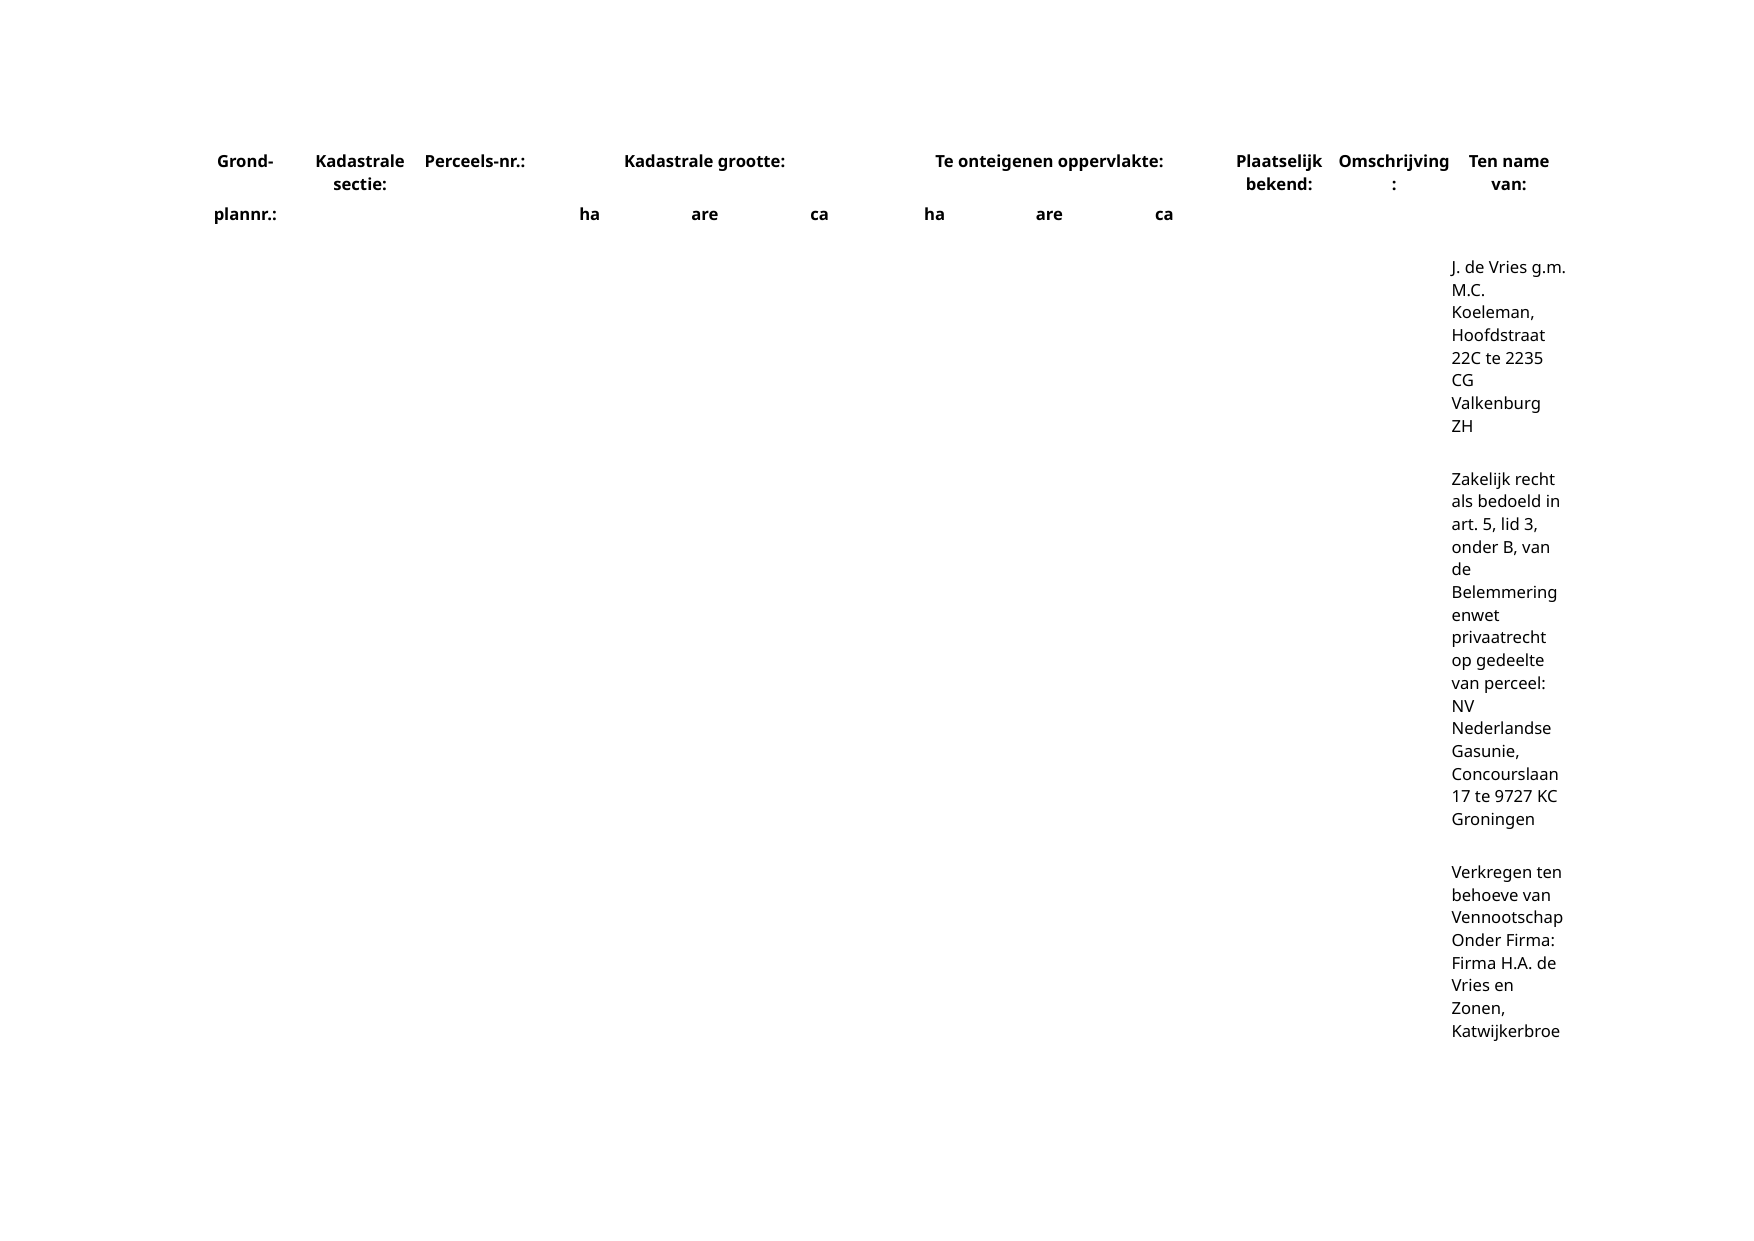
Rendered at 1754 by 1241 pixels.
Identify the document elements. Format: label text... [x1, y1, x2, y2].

table_header Te onteigenen oppervlakte: [877, 150, 1222, 203]
table_cell [188, 255, 302, 1042]
table_header Kadastrale grootte: [532, 150, 877, 203]
table_cell [877, 255, 992, 1042]
table_cell ca [762, 203, 877, 255]
table_cell [532, 255, 647, 1042]
table_cell ha [877, 203, 992, 255]
table_cell [417, 255, 532, 1042]
table_cell [992, 255, 1107, 1042]
table_cell ca [1107, 203, 1222, 255]
table_cell are [992, 203, 1107, 255]
table_header Ten name van: [1451, 150, 1566, 255]
table_cell [762, 255, 877, 1042]
table_cell [647, 255, 762, 1042]
table_cell [303, 255, 417, 1042]
table_cell [1222, 255, 1336, 1042]
table_header Kadastrale sectie: [303, 150, 417, 255]
table_cell J. de Vries g.m. M.C. Koeleman, Hoofdstraat 22C te 2235 CG Valkenburg ZH Zakelijk recht als bedoeld in art. 5, lid 3, onder B, van de Belemmeringenwet privaatrecht op gedeelte van perceel: NV Nederlandse Gasunie, Concourslaan 17 te 9727 KC Groningen Verkregen ten behoeve van Vennootschap Onder Firma: Firma H.A. de Vries en Zonen, Katwijkerbroe [1451, 255, 1566, 1042]
table_header Grond- plannr.: [188, 150, 302, 255]
table_cell ha [532, 203, 647, 255]
table_cell are [647, 203, 762, 255]
table_header Perceels-nr.: [417, 150, 532, 255]
table_cell [1107, 255, 1222, 1042]
table_cell [1336, 255, 1451, 1042]
table_header Omschrijving: [1336, 150, 1451, 255]
table_header Plaatselijk bekend: [1222, 150, 1336, 255]
